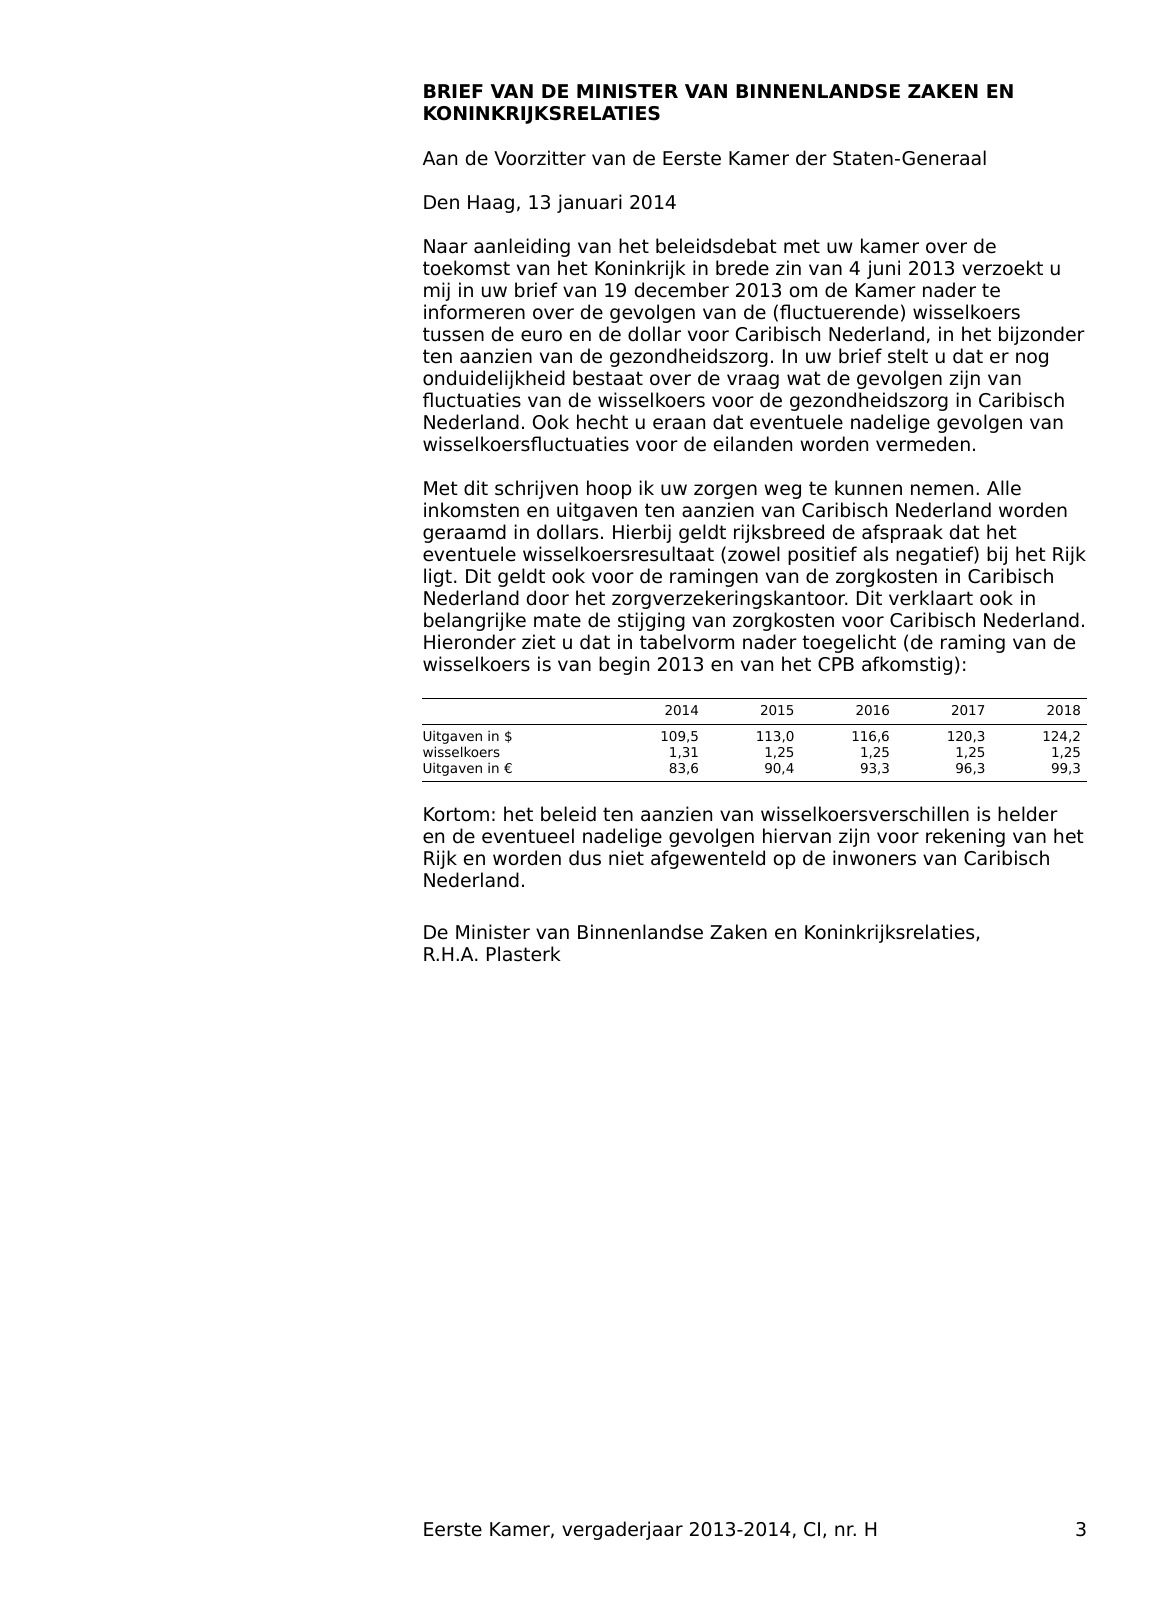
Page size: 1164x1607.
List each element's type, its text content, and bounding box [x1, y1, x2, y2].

table_header 2016 [800, 699, 896, 723]
table_cell Uitgaven in $ [422, 725, 609, 745]
table_cell 113,0 [705, 725, 800, 745]
table_header 2014 [609, 699, 705, 723]
table_cell 1,25 [705, 745, 800, 761]
text Kortom: het beleid ten aanzien van wisselkoersverschillen is helder en de eventueel nadelige gevolgen hiervan zijn voor rekening van het Rijk en worden dus niet afgewenteld op de inwoners van Caribisch Nederland. [422, 804, 1087, 892]
table_cell 96,3 [896, 761, 991, 781]
table_cell 99,3 [991, 761, 1087, 781]
table_cell 83,6 [609, 761, 705, 781]
subtitle BRIEF VAN DE MINISTER VAN BINNENLANDSE ZAKEN EN KONINKRIJKSRELATIES [422, 81, 1087, 125]
table_header 2015 [705, 699, 800, 723]
text Aan de Voorzitter van de Eerste Kamer der Staten-Generaal [422, 147, 1087, 169]
table_cell 1,25 [991, 745, 1087, 761]
text Naar aanleiding van het beleidsdebat met uw kamer over de toekomst van het Koninkrijk in brede zin van 4 juni 2013 verzoekt u mij in uw brief van 19 december 2013 om de Kamer nader te informeren over de gevolgen van de (fluctuerende) wisselkoers tussen de euro en de dollar voor Caribisch Nederland, in het bijzonder ten aanzien van de gezondheidszorg. In uw brief stelt u dat er nog onduidelijkheid bestaat over de vraag wat de gevolgen zijn van fluctuaties van de wisselkoers voor de gezondheidszorg in Caribisch Nederland. Ook hecht u eraan dat eventuele nadelige gevolgen van wisselkoersfluctuaties voor de eilanden worden vermeden. [422, 236, 1087, 456]
text Den Haag, 13 januari 2014 [422, 192, 1087, 213]
text Met dit schrijven hoop ik uw zorgen weg te kunnen nemen. Alle inkomsten en uitgaven ten aanzien van Caribisch Nederland worden geraamd in dollars. Hierbij geldt rijksbreed de afspraak dat het eventuele wisselkoersresultaat (zowel positief als negatief) bij het Rijk ligt. Dit geldt ook voor de ramingen van de zorgkosten in Caribisch Nederland door het zorgverzekeringskantoor. Dit verklaart ook in belangrijke mate de stijging van zorgkosten voor Caribisch Nederland. Hieronder ziet u dat in tabelvorm nader toegelicht (de raming van de wisselkoers is van begin 2013 en van het CPB afkomstig): [422, 478, 1087, 676]
table_cell 116,6 [800, 725, 896, 745]
table_cell wisselkoers [422, 745, 609, 761]
table_header 2018 [991, 699, 1087, 723]
table_cell Uitgaven in € [422, 761, 609, 781]
table_cell 90,4 [705, 761, 800, 781]
table_cell 120,3 [896, 725, 991, 745]
table_cell 124,2 [991, 725, 1087, 745]
table_cell 1,31 [609, 745, 705, 761]
table_cell 1,25 [896, 745, 991, 761]
table_cell 93,3 [800, 761, 896, 781]
table_header 2017 [896, 699, 991, 723]
table_cell 109,5 [609, 725, 705, 745]
table_cell 1,25 [800, 745, 896, 761]
text De Minister van Binnenlandse Zaken en Koninkrijksrelaties, R.H.A. Plasterk [422, 922, 1087, 966]
table_header [422, 699, 609, 723]
